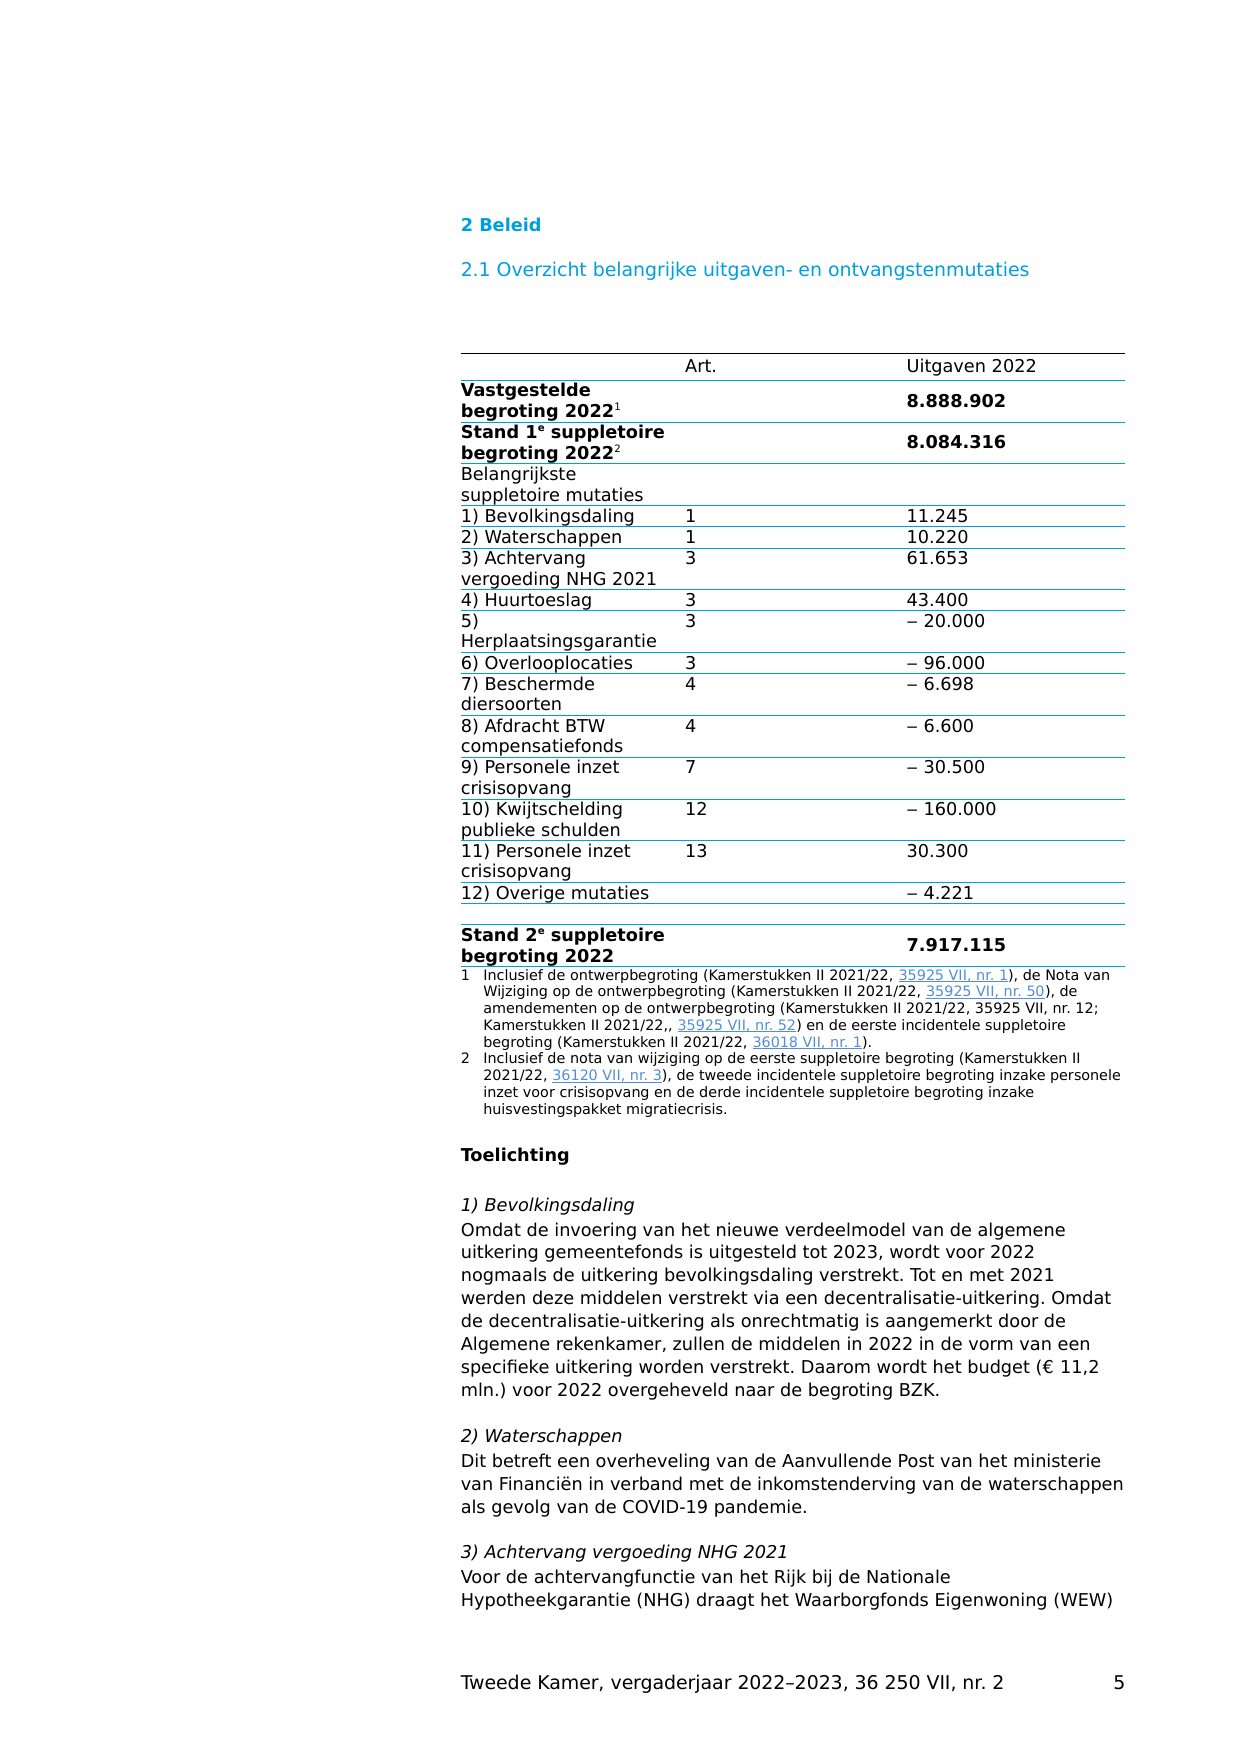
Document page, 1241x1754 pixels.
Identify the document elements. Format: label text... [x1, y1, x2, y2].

table_cell 3 [682, 653, 903, 673]
table_cell [682, 883, 903, 903]
table_cell 7) Beschermde diersoorten [461, 674, 682, 715]
table_cell Stand 1e suppletoire begroting 20222 [461, 423, 682, 463]
text Toelichting [461, 1143, 1125, 1166]
table_cell Art. [682, 354, 903, 380]
table_cell 3 [682, 590, 903, 610]
table_cell [682, 464, 903, 505]
table_cell 30.300 [904, 841, 1125, 882]
table_cell 2) Waterschappen [461, 527, 682, 547]
text 1) Bevolkingsdaling [461, 1193, 1125, 1216]
table_cell [904, 904, 1125, 924]
table_cell [682, 423, 903, 463]
table_cell 12 [682, 800, 903, 840]
table_cell 10) Kwijtschelding publieke schulden [461, 800, 682, 840]
table_cell 43.400 [904, 590, 1125, 610]
table_cell 10.220 [904, 527, 1125, 547]
text 2) Waterschappen [461, 1424, 1125, 1447]
table_cell 7.917.115 [904, 925, 1125, 966]
table_cell 9) Personele inzet crisisopvang [461, 758, 682, 798]
table_cell ‒ 6.698 [904, 674, 1125, 715]
table_cell [682, 381, 903, 422]
table_cell ‒ 6.600 [904, 716, 1125, 757]
text 3) Achtervang vergoeding NHG 2021 [461, 1541, 1125, 1563]
table_cell 8.084.316 [904, 423, 1125, 463]
table_cell Stand 2e suppletoire begroting 2022 [461, 925, 682, 966]
title 2.1 Overzicht belangrijke uitgaven- en ontvangstenmutaties [461, 259, 1125, 281]
table_cell 1 [682, 527, 903, 547]
table_cell [682, 925, 903, 966]
table_cell ‒ 4.221 [904, 883, 1125, 903]
table_cell 6) Overlooplocaties [461, 653, 682, 673]
title 2 Beleid [461, 213, 1125, 236]
table_header Tabel 3 Belangrijkste suppletoire uitgavenmutaties 2022 (Tweede suppletoire begroting) (bedragen x € 1.000) [461, 305, 1125, 353]
table_cell Belangrijkste suppletoire mutaties [461, 464, 682, 505]
table_cell 13 [682, 841, 903, 882]
table_cell 1) Bevolkingsdaling [461, 506, 682, 526]
table_cell 4) Huurtoeslag [461, 590, 682, 610]
table_cell ‒ 96.000 [904, 653, 1125, 673]
table_cell Uitgaven 2022 [904, 354, 1125, 380]
table_cell [682, 904, 903, 924]
table_cell 4 [682, 716, 903, 757]
table_cell 3) Achtervang vergoeding NHG 2021 [461, 549, 682, 589]
table_cell 8) Afdracht BTW compensatiefonds [461, 716, 682, 757]
table_cell 7 [682, 758, 903, 798]
list Inclusief de ontwerpbegroting (Kamerstukken II 2021/22, 35925 VII, nr. 1), de Nota van Wijziging op de ontwerpbegroting (Kamerstukken II 2021/22, 35925 VII, nr. 50), de amendementen op de ontwerpbegroting (Kamerstukken II 2021/22, 35925 VII, nr. 12; Kamerstukken II 2021/22,, 35925 VII, nr. 52) en de eerste incidentele suppletoire begroting (Kamerstukken II 2021/22, 36018 VII, nr. 1). [461, 967, 1125, 1051]
table_cell Vastgestelde begroting 20221 [461, 381, 682, 422]
list Inclusief de nota van wijziging op de eerste suppletoire begroting (Kamerstukken II 2021/22, 36120 VII, nr. 3), de tweede incidentele suppletoire begroting inzake personele inzet voor crisisopvang en de derde incidentele suppletoire begroting inzake huisvestingspakket migratiecrisis. [461, 1051, 1125, 1118]
table_cell 5) Herplaatsingsgarantie [461, 611, 682, 652]
text Omdat de invoering van het nieuwe verdeelmodel van de algemene uitkering gemeentefonds is uitgesteld tot 2023, wordt voor 2022 nogmaals de uitkering bevolkingsdaling verstrekt. Tot en met 2021 werden deze middelen verstrekt via een decentralisatie-uitkering. Omdat de decentralisatie-uitkering als onrechtmatig is aangemerkt door de Algemene rekenkamer, zullen de middelen in 2022 in de vorm van een specifieke uitkering worden verstrekt. Daarom wordt het budget (€ 11,2 mln.) voor 2022 overgeheveld naar de begroting BZK. [461, 1218, 1125, 1401]
table_cell ‒ 30.500 [904, 758, 1125, 798]
table_cell 12) Overige mutaties [461, 883, 682, 903]
table_cell ‒ 160.000 [904, 800, 1125, 840]
table_cell 3 [682, 611, 903, 652]
table_cell 11) Personele inzet crisisopvang [461, 841, 682, 882]
table_cell 1 [682, 506, 903, 526]
text Voor de achtervangfunctie van het Rijk bij de Nationale Hypotheekgarantie (NHG) draagt het Waarborgfonds Eigenwoning (WEW) [461, 1566, 1125, 1611]
table_cell 8.888.902 [904, 381, 1125, 422]
table_cell [461, 354, 682, 380]
table_cell 3 [682, 549, 903, 589]
table_cell [461, 904, 682, 924]
table_cell [904, 464, 1125, 505]
table_cell ‒ 20.000 [904, 611, 1125, 652]
table_cell 61.653 [904, 549, 1125, 589]
table_cell 11.245 [904, 506, 1125, 526]
table_cell 4 [682, 674, 903, 715]
text Dit betreft een overheveling van de Aanvullende Post van het ministerie van Financiën in verband met de inkomstenderving van de waterschappen als gevolg van de COVID-19 pandemie. [461, 1449, 1125, 1518]
